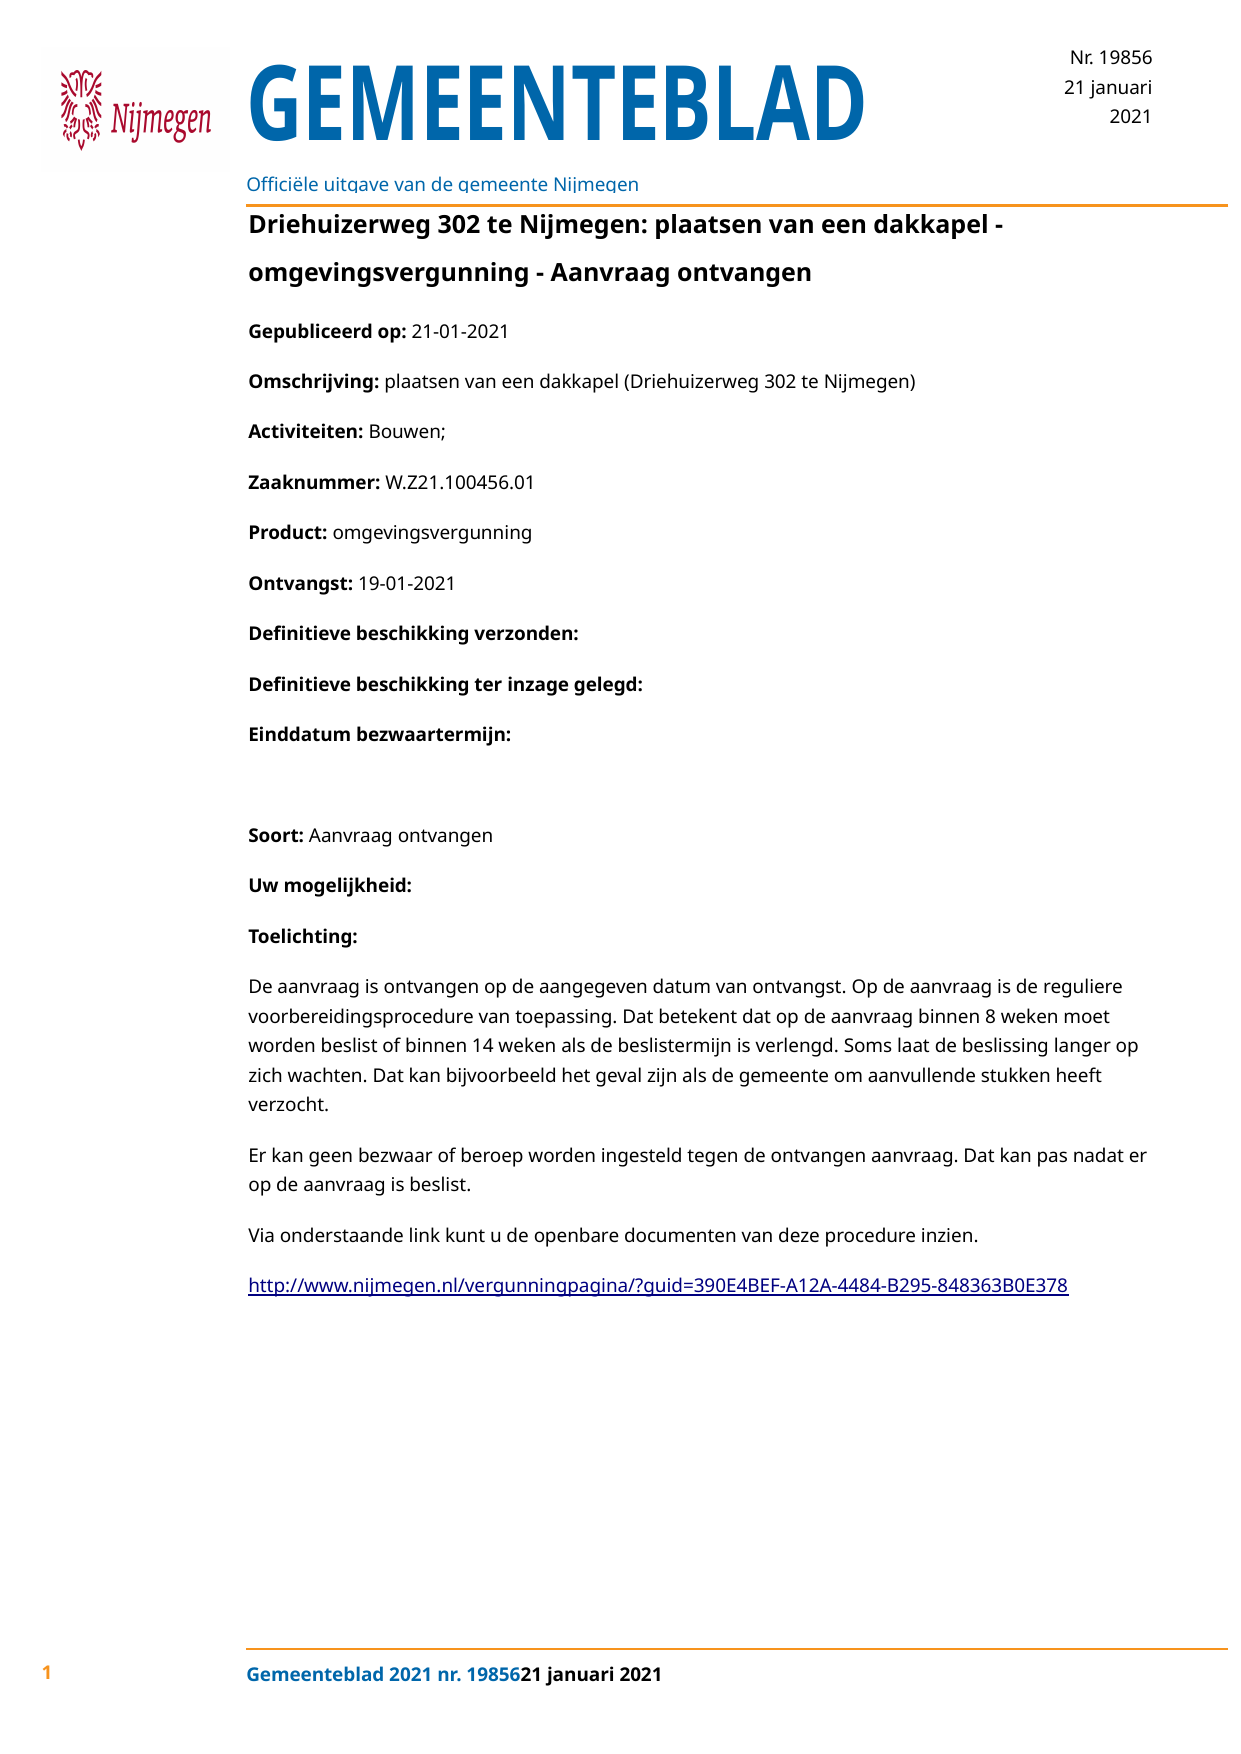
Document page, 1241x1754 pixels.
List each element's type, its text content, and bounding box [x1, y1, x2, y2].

text Driehuizerweg 302 te Nijmegen: plaatsen van een dakkapel - omgevingsvergunning - Aanvraag ontvangen [248, 207, 1152, 288]
text Gepubliceerd op: 21-01-2021 [248, 318, 1152, 344]
picture [41, 47, 231, 172]
text Soort: Aanvraag ontvangen [248, 822, 1152, 848]
text Ontvangst: 19-01-2021 [248, 570, 1152, 596]
text Definitieve beschikking verzonden: [248, 620, 1152, 646]
text Einddatum bezwaartermijn: [248, 721, 1152, 747]
text Definitieve beschikking ter inzage gelegd: [248, 671, 1152, 697]
text Toelichting: [248, 923, 1152, 949]
text Product: omgevingsvergunning [248, 519, 1152, 545]
text http://www.nijmegen.nl/vergunningpagina/?guid=390E4BEF-A12A-4484-B295-848363B0E378 [248, 1272, 1152, 1298]
text Uw mogelijkheid: [248, 872, 1152, 898]
text Activiteiten: Bouwen; [248, 419, 1152, 444]
text De aanvraag is ontvangen op de aangegeven datum van ontvangst. Op de aanvraag is de reguliere voorbereidingsprocedure van toepassing. Dat betekent dat op de aanvraag binnen 8 weken moet worden beslist of binnen 14 weken als de beslistermijn is verlengd. Soms laat de beslissing langer op zich wachten. Dat kan bijvoorbeeld het geval zijn als de gemeente om aanvullende stukken heeft verzocht. [248, 973, 1152, 1117]
text Via onderstaande link kunt u de openbare documenten van deze procedure inzien. [248, 1222, 1152, 1248]
text Zaaknummer: W.Z21.100456.01 [248, 469, 1152, 495]
text Er kan geen bezwaar of beroep worden ingesteld tegen de ontvangen aanvraag. Dat kan pas nadat er op de aanvraag is beslist. [248, 1142, 1152, 1197]
text Omschrijving: plaatsen van een dakkapel (Driehuizerweg 302 te Nijmegen) [248, 368, 1152, 394]
